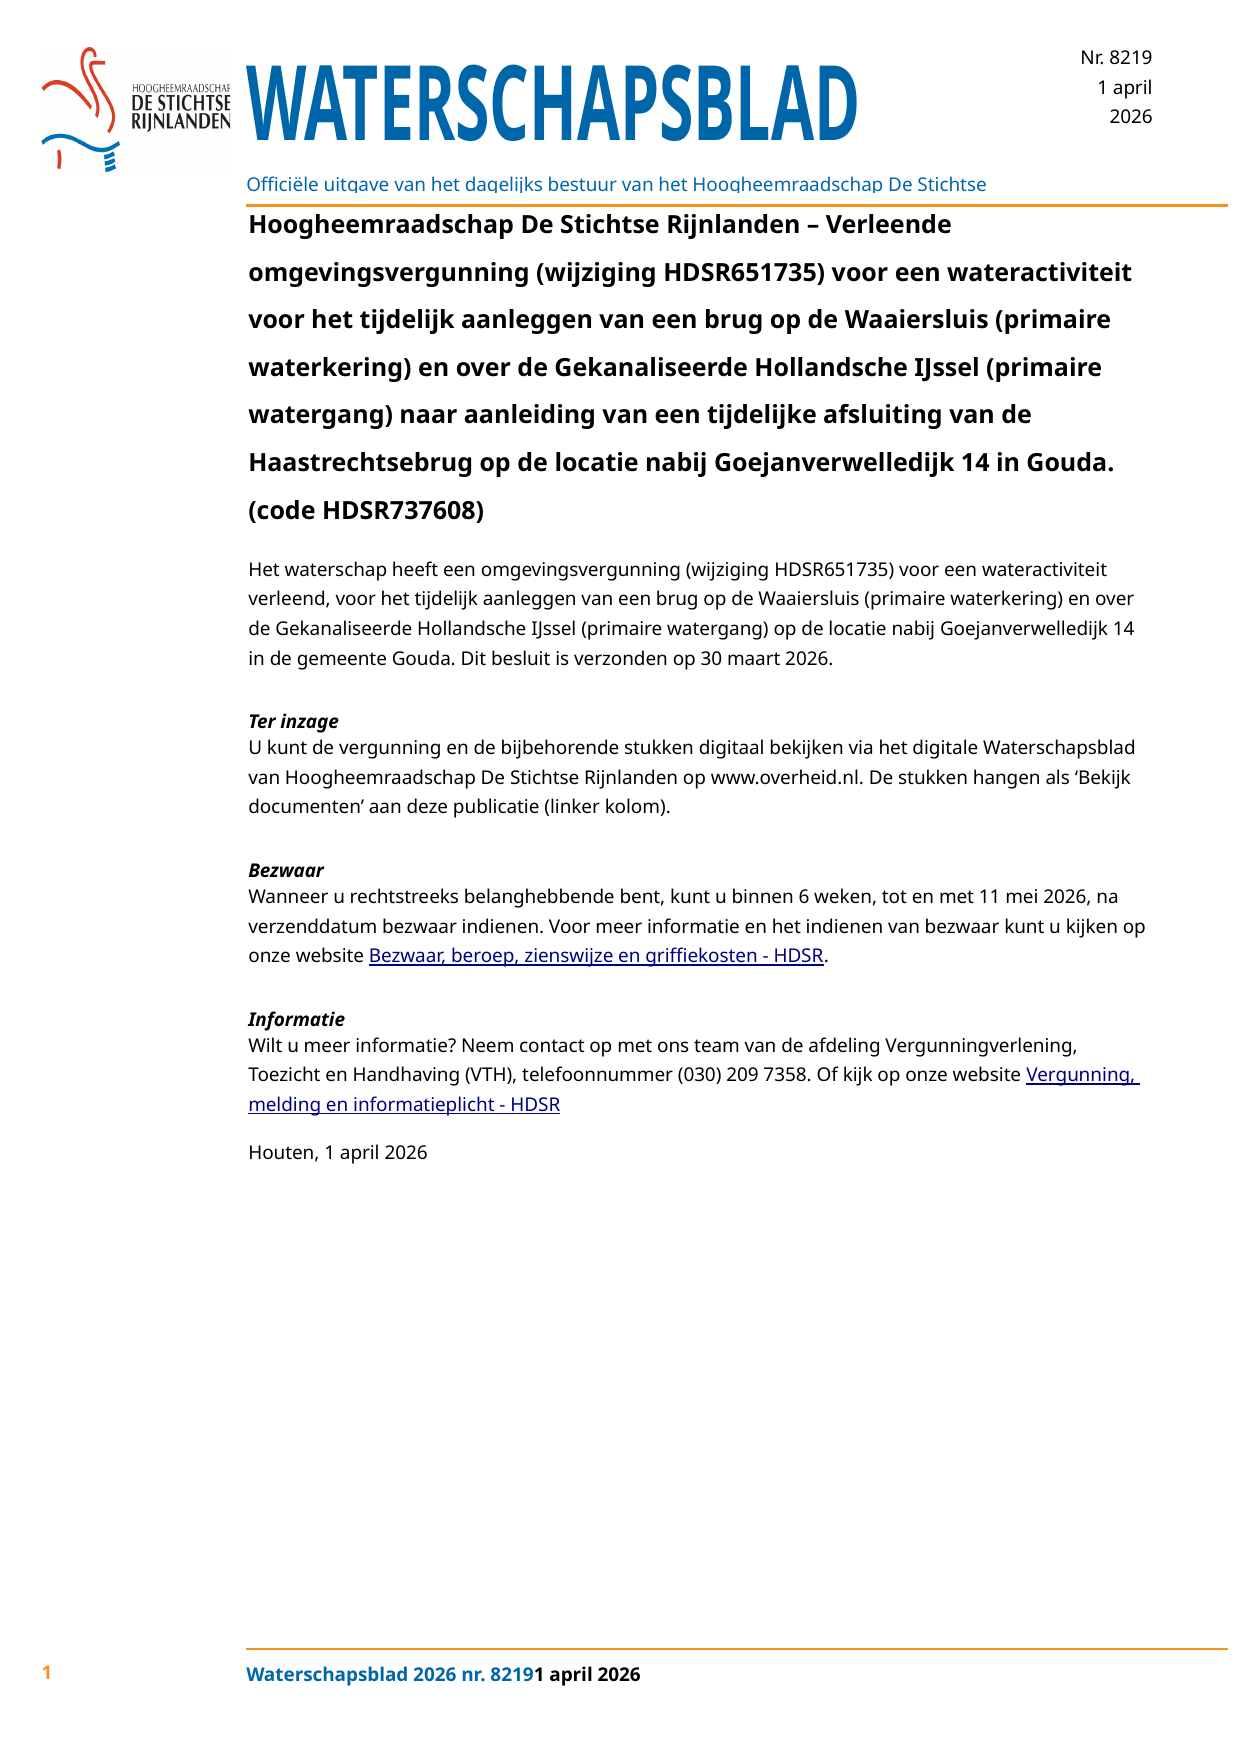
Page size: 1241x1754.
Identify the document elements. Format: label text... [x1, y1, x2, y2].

text Informatie [248, 1006, 1152, 1032]
picture [41, 47, 231, 172]
text Bezwaar [248, 857, 1152, 883]
text Hoogheemraadschap De Stichtse Rijnlanden – Verleende omgevingsvergunning (wijziging HDSR651735) voor een wateractiviteit voor het tijdelijk aanleggen van een brug op de Waaiersluis (primaire waterkering) en over de Gekanaliseerde Hollandsche IJssel (primaire watergang) naar aanleiding van een tijdelijke afsluiting van de Haastrechtsebrug op de locatie nabij Goejanverwelledijk 14 in Gouda. (code HDSR737608) [248, 207, 1152, 526]
text U kunt de vergunning en de bijbehorende stukken digitaal bekijken via het digitale Waterschapsblad van Hoogheemraadschap De Stichtse Rijnlanden op www.overheid.nl. De stukken hangen als ‘Bekijk documenten’ aan deze publicatie (linker kolom). [248, 734, 1152, 819]
text Wilt u meer informatie? Neem contact op met ons team van de afdeling Vergunningverlening, Toezicht en Handhaving (VTH), telefoonnummer (030) 209 7358. Of kijk op onze website Vergunning, melding en informatieplicht - HDSR [248, 1032, 1152, 1117]
text Wanneer u rechtstreeks belanghebbende bent, kunt u binnen 6 weken, tot en met 11 mei 2026, na verzenddatum bezwaar indienen. Voor meer informatie en het indienen van bezwaar kunt u kijken op onze website Bezwaar, beroep, zienswijze en griffiekosten - HDSR. [248, 883, 1152, 968]
text Ter inzage [248, 709, 1152, 734]
text Het waterschap heeft een omgevingsvergunning (wijziging HDSR651735) voor een wateractiviteit verleend, voor het tijdelijk aanleggen van een brug op de Waaiersluis (primaire waterkering) en over de Gekanaliseerde Hollandsche IJssel (primaire watergang) op de locatie nabij Goejanverwelledijk 14 in de gemeente Gouda. Dit besluit is verzonden op 30 maart 2026. [248, 556, 1152, 670]
text Houten, 1 april 2026 [248, 1139, 1152, 1165]
